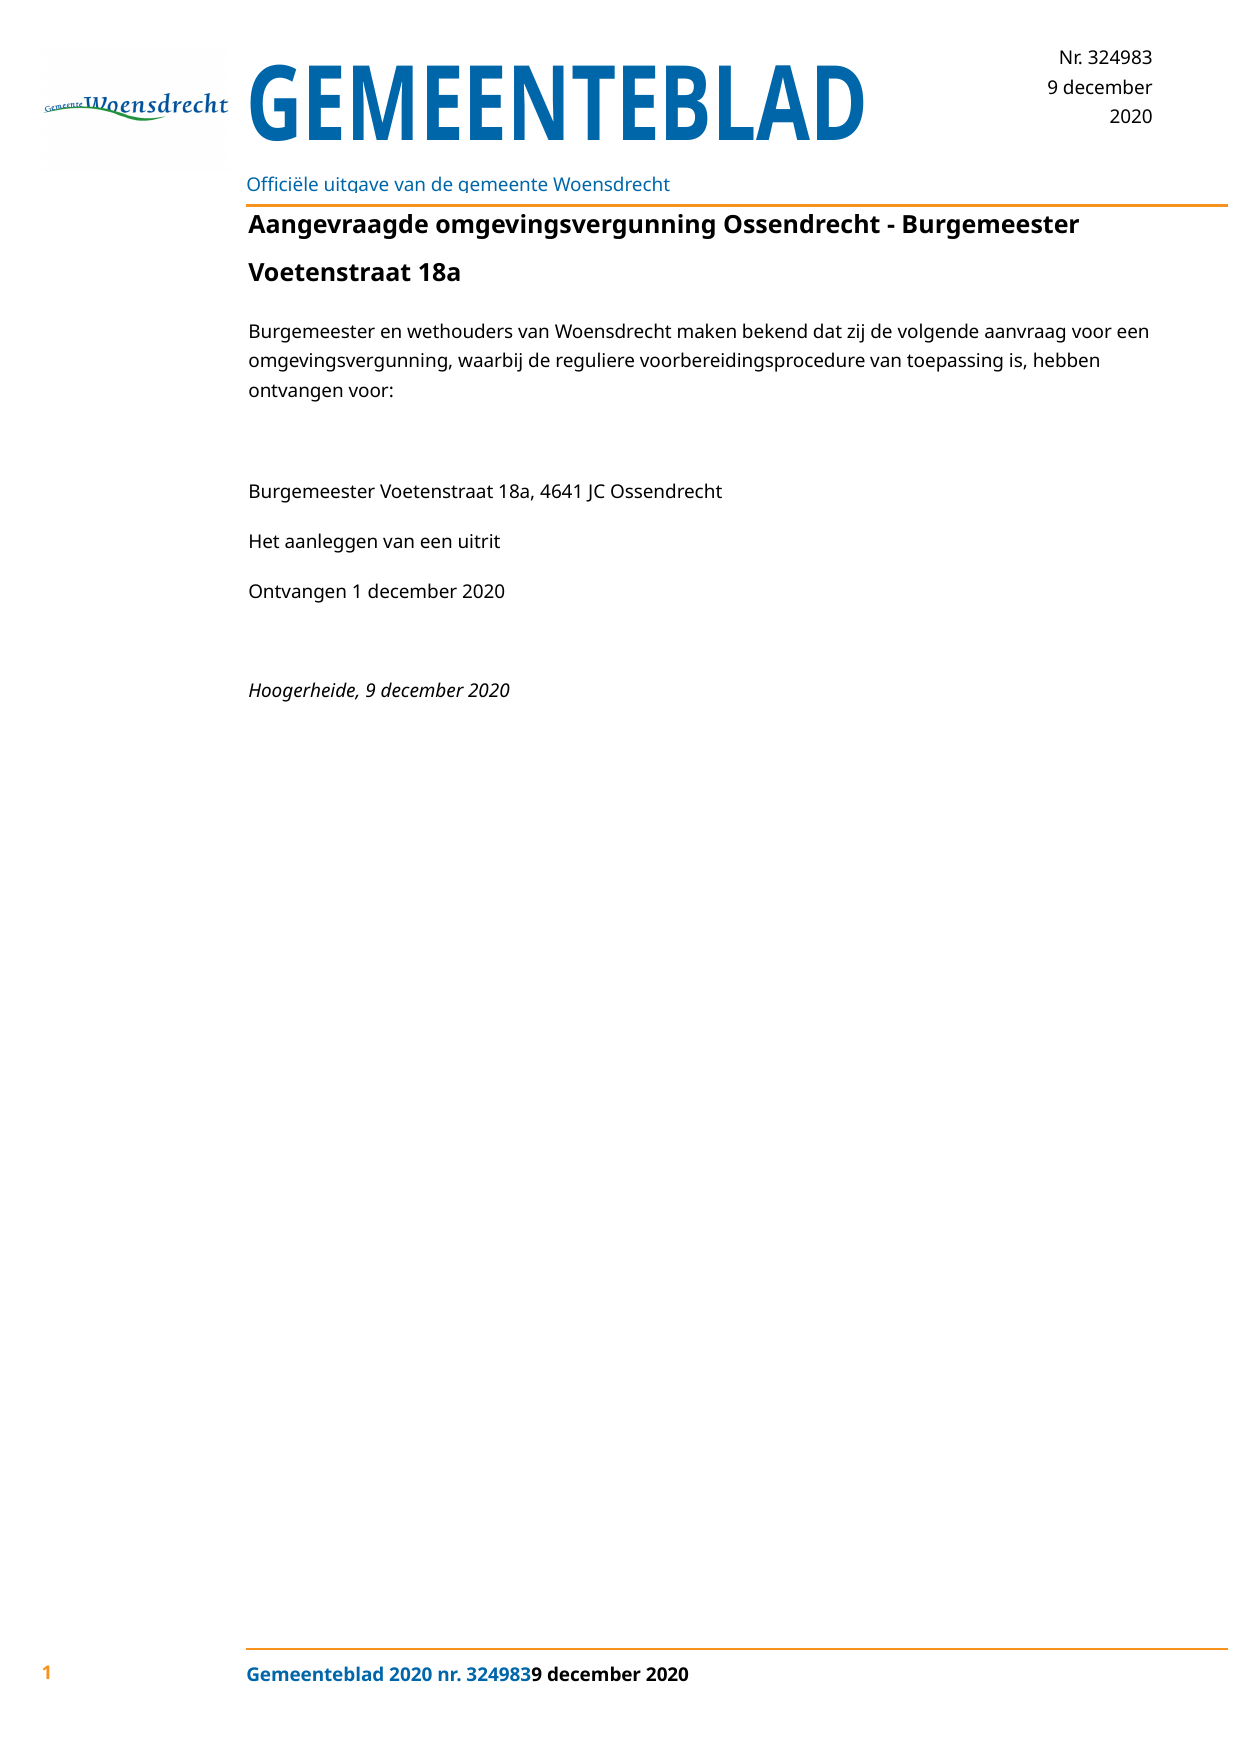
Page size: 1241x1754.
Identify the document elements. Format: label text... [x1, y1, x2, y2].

text Hoogerheide, 9 december 2020 [248, 677, 1152, 703]
text Ontvangen 1 december 2020 [248, 579, 1152, 604]
text Aangevraagde omgevingsvergunning Ossendrecht - Burgemeester Voetenstraat 18a [248, 207, 1152, 288]
picture [41, 47, 231, 172]
text Burgemeester Voetenstraat 18a, 4641 JC Ossendrecht [248, 478, 1152, 504]
text Het aanleggen van een uitrit [248, 528, 1152, 554]
text Burgemeester en wethouders van Woensdrecht maken bekend dat zij de volgende aanvraag voor een omgevingsvergunning, waarbij de reguliere voorbereidingsprocedure van toepassing is, hebben ontvangen voor: [248, 318, 1152, 403]
